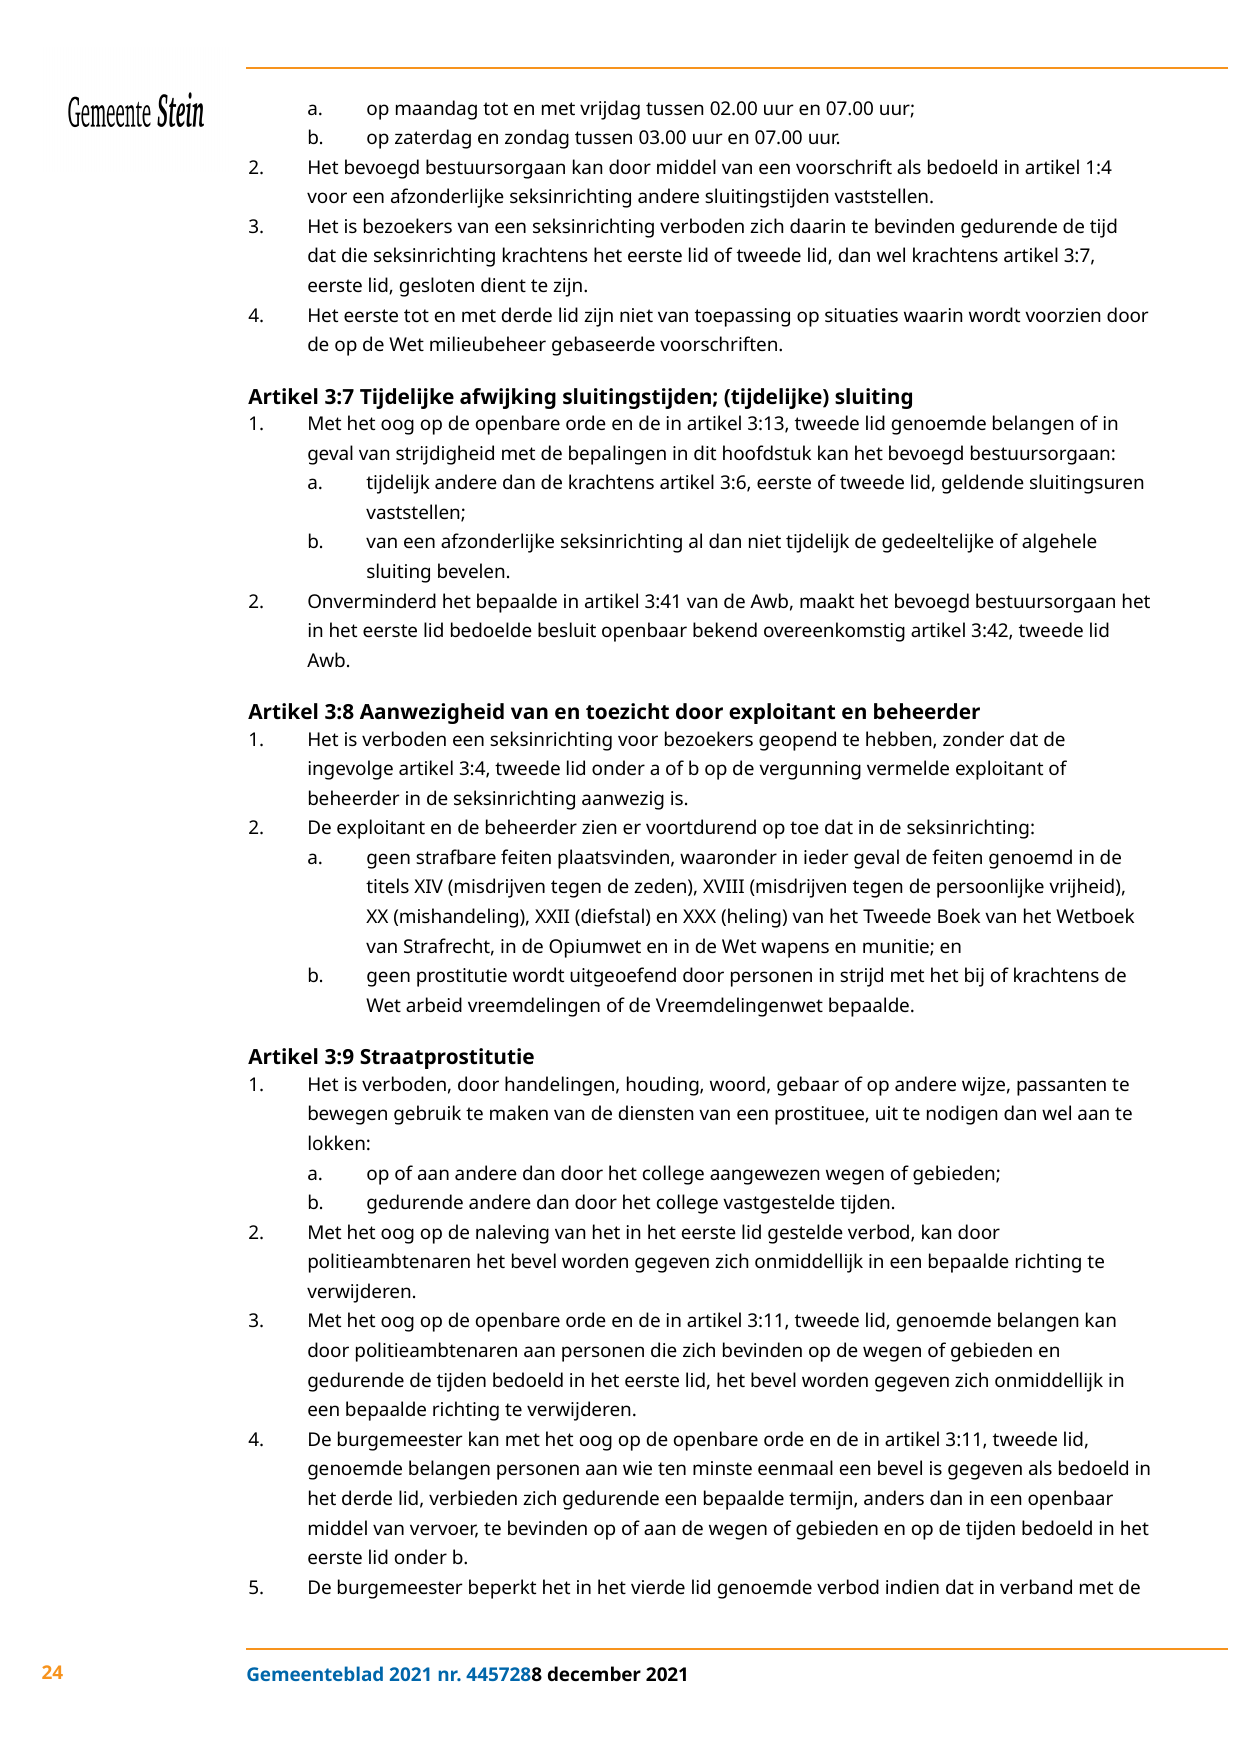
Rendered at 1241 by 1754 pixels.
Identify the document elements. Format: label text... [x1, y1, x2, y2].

list van een afzonderlijke seksinrichting al dan niet tijdelijk de gedeeltelijke of algehele sluiting bevelen. [307, 529, 1152, 584]
list Het is bezoekers van een seksinrichting verboden zich daarin te bevinden gedurende de tijd dat die seksinrichting krachtens het eerste lid of tweede lid, dan wel krachtens artikel 3:7, eerste lid, gesloten dient te zijn. [248, 213, 1152, 298]
list geen prostitutie wordt uitgeoefend door personen in strijd met het bij of krachtens de Wet arbeid vreemdelingen of de Vreemdelingenwet bepaalde. [307, 962, 1152, 1018]
list gedurende andere dan door het college vastgestelde tijden. [307, 1189, 1152, 1215]
list op maandag tot en met vrijdag tussen 02.00 uur en 07.00 uur; [307, 95, 1152, 121]
list Met het oog op de openbare orde en de in artikel 3:11, tweede lid, genoemde belangen kan door politieambtenaren aan personen die zich bevinden op de wegen of gebieden en gedurende de tijden bedoeld in het eerste lid, het bevel worden gegeven zich onmiddellijk in een bepaalde richting te verwijderen. [248, 1308, 1152, 1422]
list op zaterdag en zondag tussen 03.00 uur en 07.00 uur. [307, 124, 1152, 150]
list Het eerste tot en met derde lid zijn niet van toepassing op situaties waarin wordt voorzien door de op de Wet milieubeheer gebaseerde voorschriften. [248, 302, 1152, 357]
list Met het oog op de openbare orde en de in artikel 3:13, tweede lid genoemde belangen of in geval van strijdigheid met de bepalingen in dit hoofdstuk kan het bevoegd bestuursorgaan: [248, 410, 1152, 466]
list geen strafbare feiten plaatsvinden, waaronder in ieder geval de feiten genoemd in de titels XIV (misdrijven tegen de zeden), XVIII (misdrijven tegen de persoonlijke vrijheid), XX (mishandeling), XXII (diefstal) en XXX (heling) van het Tweede Boek van het Wetboek van Strafrecht, in de Opiumwet en in de Wet wapens en munitie; en [307, 844, 1152, 959]
text Artikel 3:9 Straatprostitutie [248, 1042, 1152, 1071]
list De burgemeester beperkt het in het vierde lid genoemde verbod indien dat in verband met de [248, 1574, 1152, 1599]
list Onverminderd het bepaalde in artikel 3:41 van de Awb, maakt het bevoegd bestuursorgaan het in het eerste lid bedoelde besluit openbaar bekend overeenkomstig artikel 3:42, tweede lid Awb. [248, 588, 1152, 673]
list Het bevoegd bestuursorgaan kan door middel van een voorschrift als bedoeld in artikel 1:4 voor een afzonderlijke seksinrichting andere sluitingstijden vaststellen. [248, 154, 1152, 209]
list tijdelijk andere dan de krachtens artikel 3:6, eerste of tweede lid, geldende sluitingsuren vaststellen; [307, 469, 1152, 525]
list Het is verboden, door handelingen, houding, woord, gebaar of op andere wijze, passanten te bewegen gebruik te maken van de diensten van een prostituee, uit te nodigen dan wel aan te lokken: [248, 1071, 1152, 1156]
list Met het oog op de naleving van het in het eerste lid gestelde verbod, kan door politieambtenaren het bevel worden gegeven zich onmiddellijk in een bepaalde richting te verwijderen. [248, 1219, 1152, 1304]
picture [41, 47, 231, 172]
text Artikel 3:8 Aanwezigheid van en toezicht door exploitant en beheerder [248, 697, 1152, 726]
list De burgemeester kan met het oog op de openbare orde en de in artikel 3:11, tweede lid, genoemde belangen personen aan wie ten minste eenmaal een bevel is gegeven als bedoeld in het derde lid, verbieden zich gedurende een bepaalde termijn, anders dan in een openbaar middel van vervoer, te bevinden op of aan de wegen of gebieden en op de tijden bedoeld in het eerste lid onder b. [248, 1426, 1152, 1570]
list op of aan andere dan door het college aangewezen wegen of gebieden; [307, 1160, 1152, 1185]
list De exploitant en de beheerder zien er voortdurend op toe dat in de seksinrichting: [248, 814, 1152, 840]
list Het is verboden een seksinrichting voor bezoekers geopend te hebben, zonder dat de ingevolge artikel 3:4, tweede lid onder a of b op de vergunning vermelde exploitant of beheerder in de seksinrichting aanwezig is. [248, 726, 1152, 811]
text Artikel 3:7 Tijdelijke afwijking sluitingstijden; (tijdelijke) sluiting [248, 382, 1152, 410]
